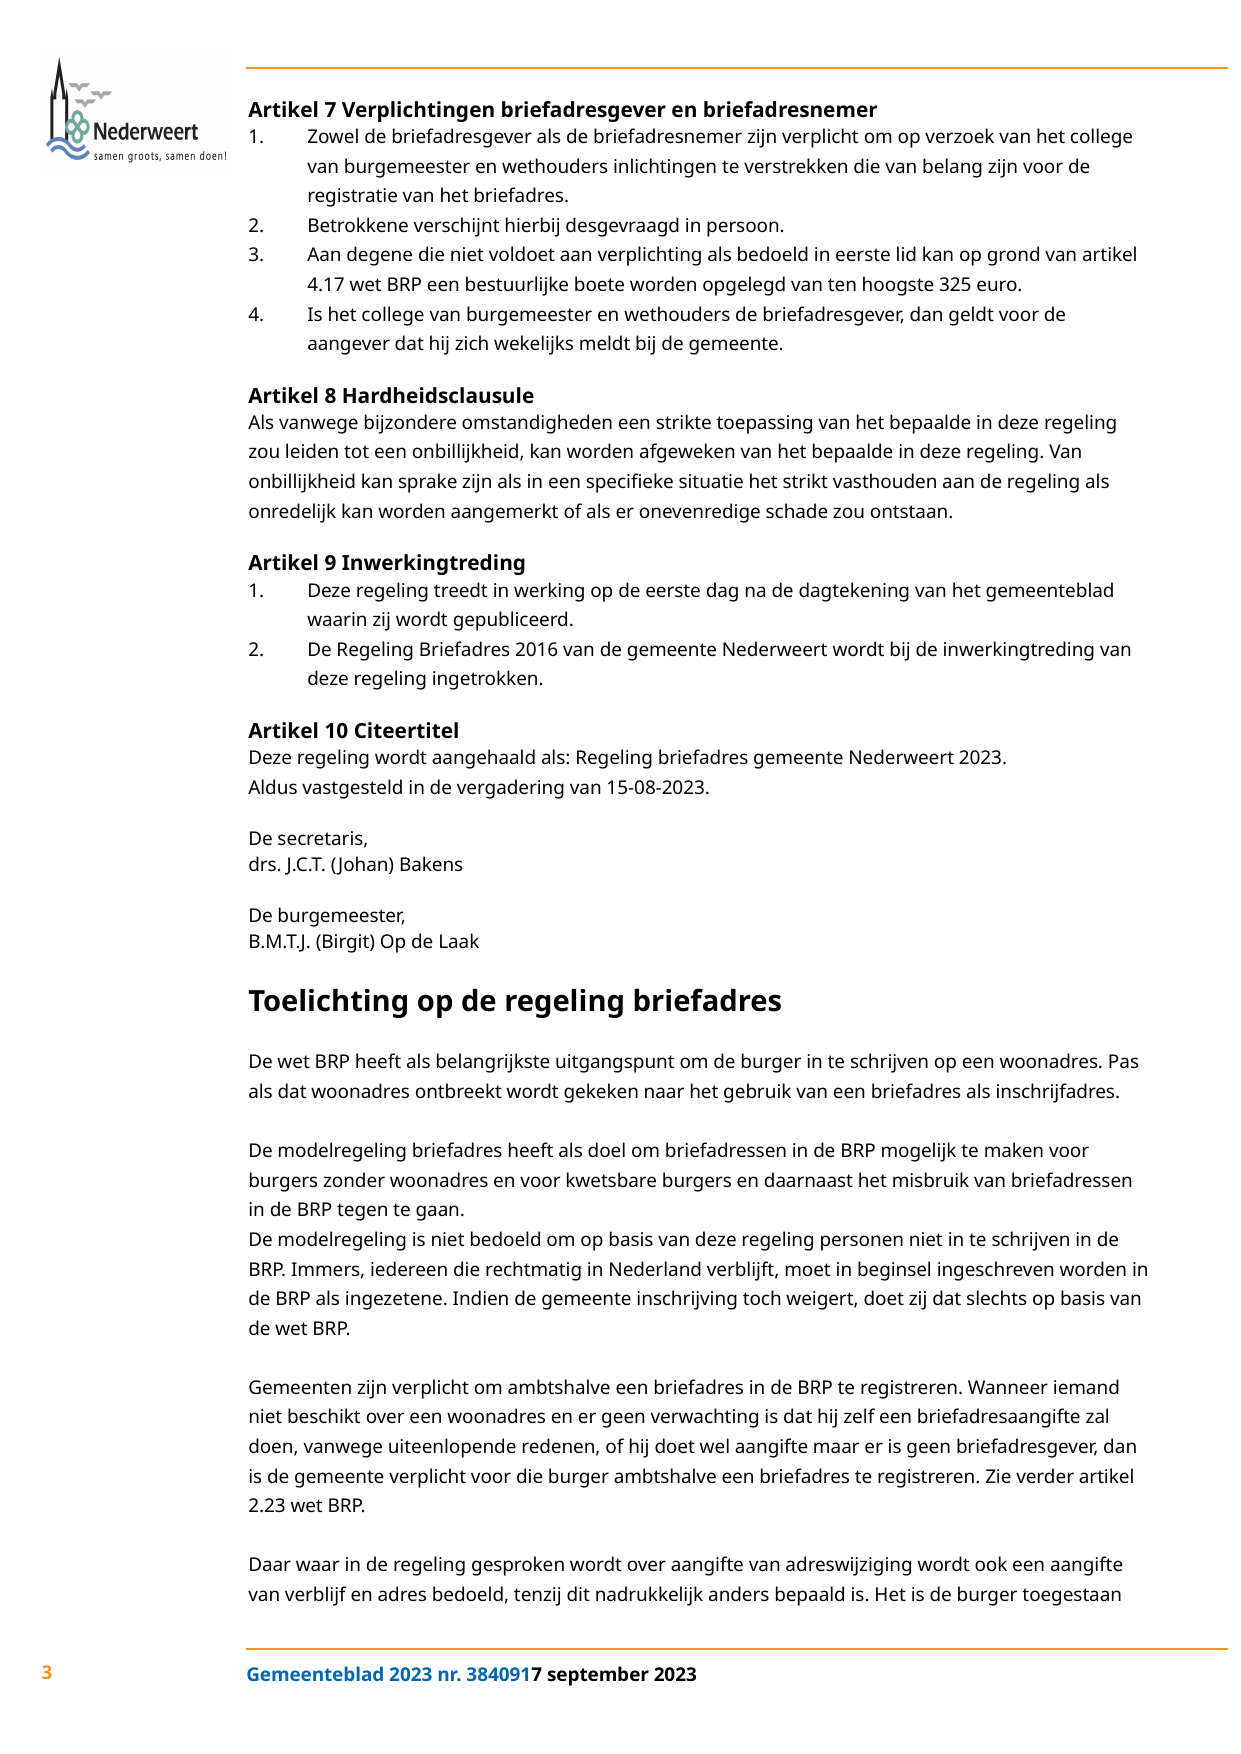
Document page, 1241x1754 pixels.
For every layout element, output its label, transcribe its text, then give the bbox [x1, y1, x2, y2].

list Deze regeling treedt in werking op de eerste dag na de dagtekening van het gemeenteblad waarin zij wordt gepubliceerd. [248, 577, 1152, 632]
text De modelregeling briefadres heeft als doel om briefadressen in de BRP mogelijk te maken voor burgers zonder woonadres en voor kwetsbare burgers en daarnaast het misbruik van briefadressen in de BRP tegen te gaan. [248, 1137, 1152, 1222]
text Artikel 8 Hardheidsclausule [248, 381, 1152, 409]
list Is het college van burgemeester en wethouders de briefadresgever, dan geldt voor de aangever dat hij zich wekelijks meldt bij de gemeente. [248, 301, 1152, 356]
text B.M.T.J. (Birgit) Op de Laak [248, 928, 1152, 954]
list Aan degene die niet voldoet aan verplichting als bedoeld in eerste lid kan op grond van artikel 4.17 wet BRP een bestuurlijke boete worden opgelegd van ten hoogste 325 euro. [248, 242, 1152, 297]
list Betrokkene verschijnt hierbij desgevraagd in persoon. [248, 212, 1152, 238]
list De Regeling Briefadres 2016 van de gemeente Nederweert wordt bij de inwerkingtreding van deze regeling ingetrokken. [248, 636, 1152, 691]
text drs. J.C.T. (Johan) Bakens [248, 851, 1152, 877]
picture [41, 47, 231, 172]
text Toelichting op de regeling briefadres [248, 980, 1152, 1019]
text Deze regeling wordt aangehaald als: Regeling briefadres gemeente Nederweert 2023. [248, 744, 1152, 770]
text De secretaris, [248, 825, 1152, 851]
text Daar waar in de regeling gesproken wordt over aangifte van adreswijziging wordt ook een aangifte van verblijf en adres bedoeld, tenzij dit nadrukkelijk anders bepaald is. Het is de burger toegestaan [248, 1552, 1152, 1607]
text De modelregeling is niet bedoeld om op basis van deze regeling personen niet in te schrijven in de BRP. Immers, iedereen die rechtmatig in Nederland verblijft, moet in beginsel ingeschreven worden in de BRP als ingezetene. Indien de gemeente inschrijving toch weigert, doet zij dat slechts op basis van de wet BRP. [248, 1226, 1152, 1341]
text Artikel 10 Citeertitel [248, 716, 1152, 744]
text Artikel 7 Verplichtingen briefadresgever en briefadresnemer [248, 95, 1152, 123]
text Artikel 9 Inwerkingtreding [248, 548, 1152, 577]
text Aldus vastgesteld in de vergadering van 15-08-2023. [248, 774, 1152, 800]
text De wet BRP heeft als belangrijkste uitgangspunt om de burger in te schrijven op een woonadres. Pas als dat woonadres ontbreekt wordt gekeken naar het gebruik van een briefadres als inschrijfadres. [248, 1049, 1152, 1104]
text Gemeenten zijn verplicht om ambtshalve een briefadres in de BRP te registreren. Wanneer iemand niet beschikt over een woonadres en er geen verwachting is dat hij zelf een briefadresaangifte zal doen, vanwege uiteenlopende redenen, of hij doet wel aangifte maar er is geen briefadresgever, dan is de gemeente verplicht voor die burger ambtshalve een briefadres te registreren. Zie verder artikel 2.23 wet BRP. [248, 1374, 1152, 1518]
text Als vanwege bijzondere omstandigheden een strikte toepassing van het bepaalde in deze regeling zou leiden tot een onbillijkheid, kan worden afgeweken van het bepaalde in deze regeling. Van onbillijkheid kan sprake zijn als in een specifieke situatie het strikt vasthouden aan de regeling als onredelijk kan worden aangemerkt of als er onevenredige schade zou ontstaan. [248, 409, 1152, 524]
list Zowel de briefadresgever als de briefadresnemer zijn verplicht om op verzoek van het college van burgemeester en wethouders inlichtingen te verstrekken die van belang zijn voor de registratie van het briefadres. [248, 123, 1152, 208]
text De burgemeester, [248, 903, 1152, 928]
